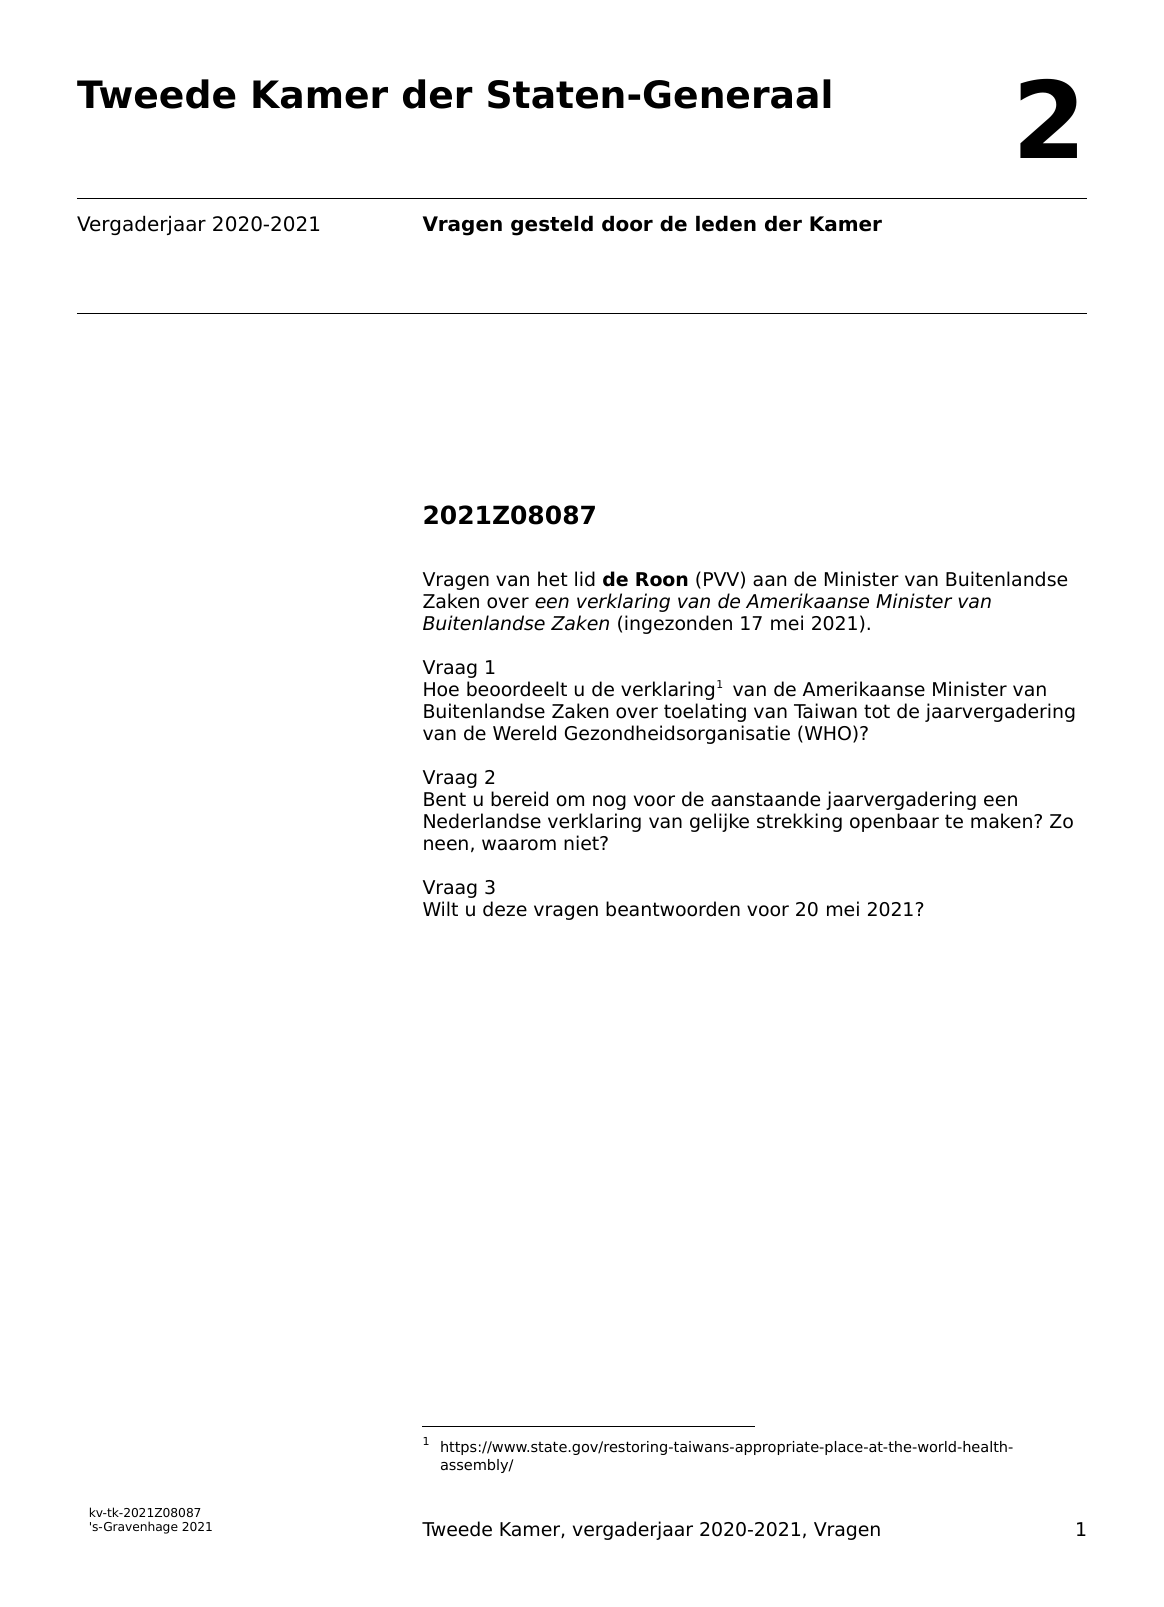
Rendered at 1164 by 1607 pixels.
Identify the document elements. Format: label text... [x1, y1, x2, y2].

table_cell Vergaderjaar 2020-2021 [77, 199, 422, 313]
table_header Tweede Kamer der Staten-Generaal [77, 59, 886, 198]
text Vraag 3 [422, 877, 1087, 899]
text Vraag 2 [422, 767, 1087, 789]
text Vraag 1 [422, 657, 1087, 679]
text Bent u bereid om nog voor de aanstaande jaarvergadering een Nederlandse verklaring van gelijke strekking openbaar te maken? Zo neen, waarom niet? [422, 789, 1087, 855]
table_header 2 [886, 59, 1087, 198]
text 's-Gravenhage 2021 [88, 1520, 323, 1534]
text Vragen van het lid de Roon (PVV) aan de Minister van Buitenlandse Zaken over een verklaring van de Amerikaanse Minister van Buitenlandse Zaken (ingezonden 17 mei 2021). [422, 569, 1087, 635]
text Hoe beoordeelt u de verklaring van de Amerikaanse Minister van Buitenlandse Zaken over toelating van Taiwan tot de jaarvergadering van de Wereld Gezondheidsorganisatie (WHO)? [422, 679, 1087, 745]
text https://www.state.gov/restoring-taiwans-appropriate-place-at-the-world-health-assembly/ [422, 1435, 1087, 1474]
text 2021Z08087 [422, 501, 1087, 531]
table_cell Vragen gesteld door de leden der Kamer [422, 199, 1087, 313]
text kv-tk-2021Z08087 [88, 1506, 323, 1520]
text Wilt u deze vragen beantwoorden voor 20 mei 2021? [422, 899, 1087, 921]
